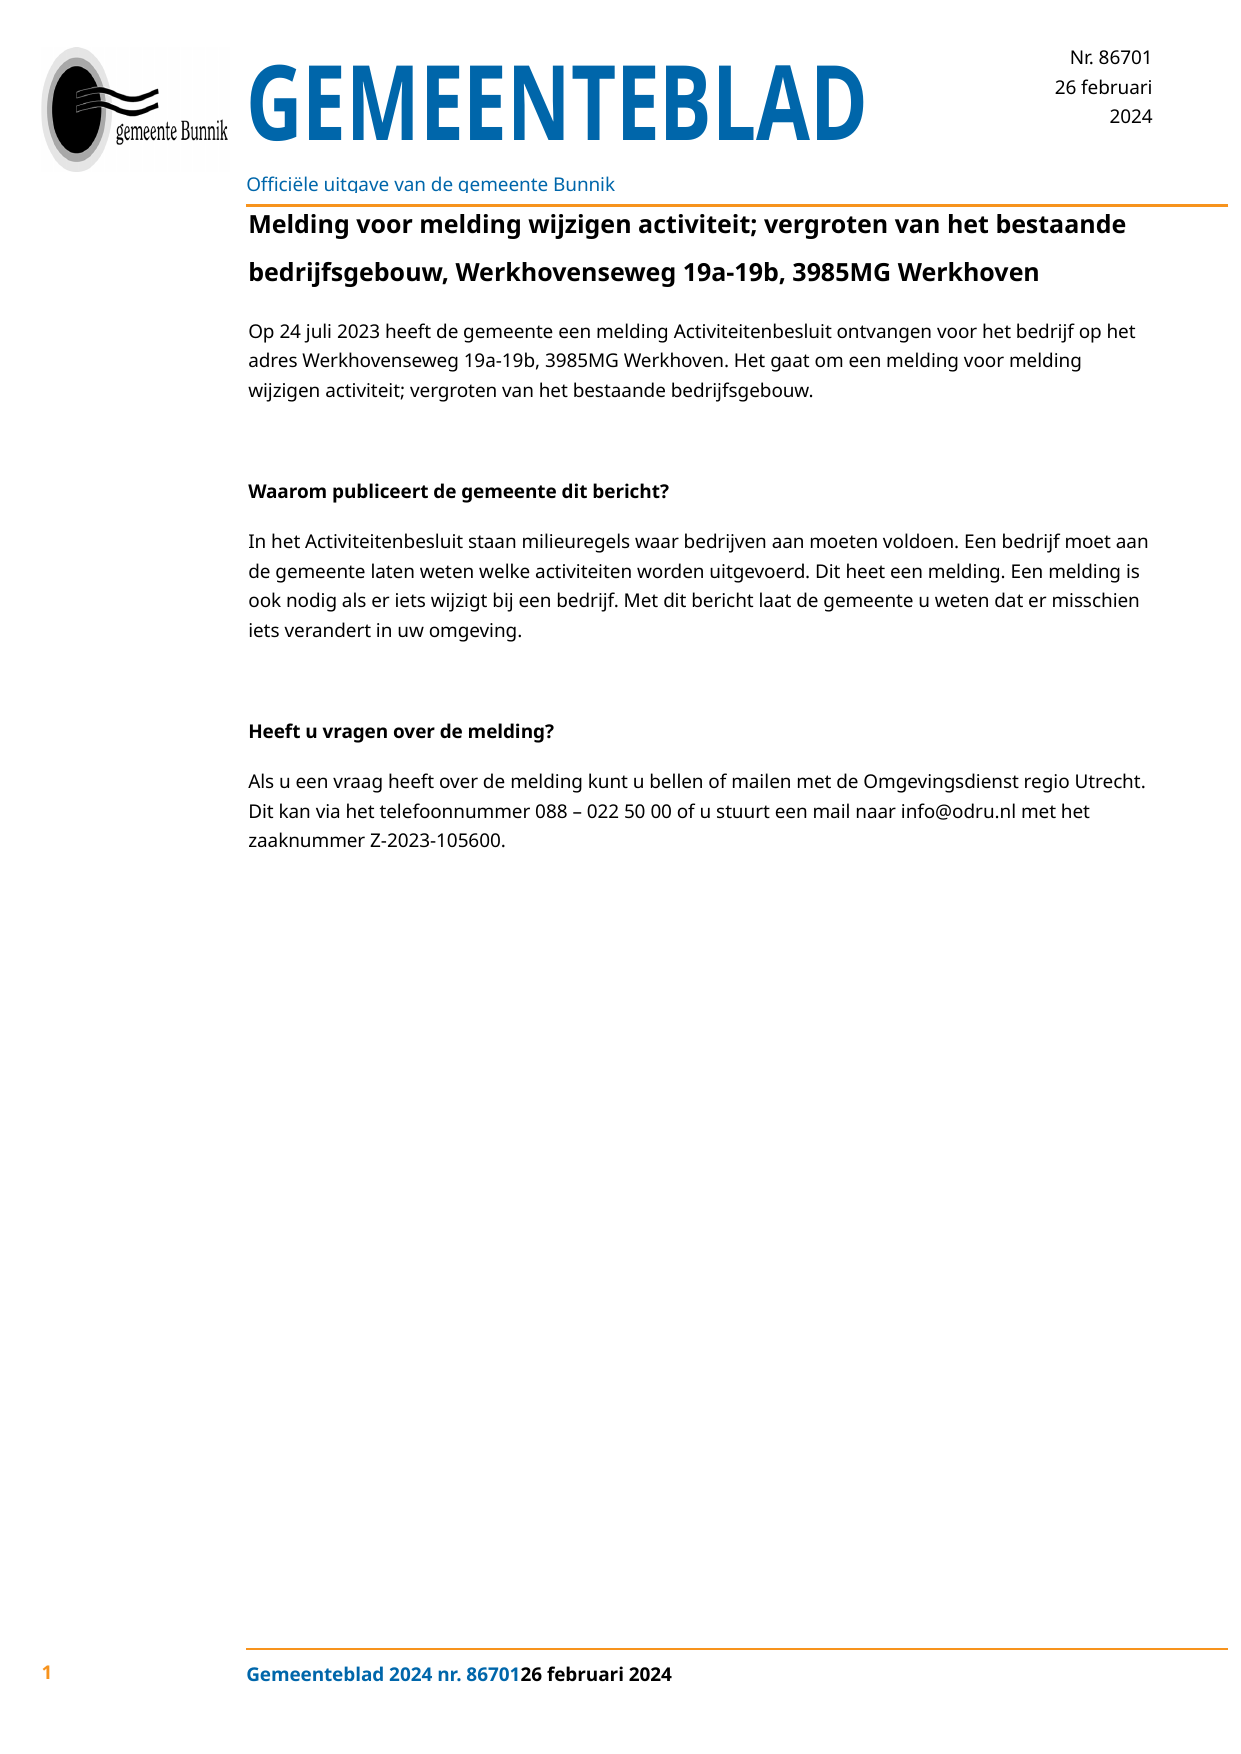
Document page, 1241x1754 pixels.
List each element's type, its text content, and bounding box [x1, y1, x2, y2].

text Op 24 juli 2023 heeft de gemeente een melding Activiteitenbesluit ontvangen voor het bedrijf op het adres Werkhovenseweg 19a-19b, 3985MG Werkhoven. Het gaat om een melding voor melding wijzigen activiteit; vergroten van het bestaande bedrijfsgebouw. [248, 318, 1152, 403]
picture [41, 47, 231, 172]
text Heeft u vragen over de melding? [248, 718, 1152, 744]
text Melding voor melding wijzigen activiteit; vergroten van het bestaande bedrijfsgebouw, Werkhovenseweg 19a-19b, 3985MG Werkhoven [248, 207, 1152, 288]
text Waarom publiceert de gemeente dit bericht? [248, 478, 1152, 504]
text In het Activiteitenbesluit staan milieuregels waar bedrijven aan moeten voldoen. Een bedrijf moet aan de gemeente laten weten welke activiteiten worden uitgevoerd. Dit heet een melding. Een melding is ook nodig als er iets wijzigt bij een bedrijf. Met dit bericht laat de gemeente u weten dat er misschien iets verandert in uw omgeving. [248, 528, 1152, 643]
text Als u een vraag heeft over de melding kunt u bellen of mailen met de Omgevingsdienst regio Utrecht. Dit kan via het telefoonnummer 088 – 022 50 00 of u stuurt een mail naar info@odru.nl met het zaaknummer Z-2023-105600. [248, 768, 1152, 853]
